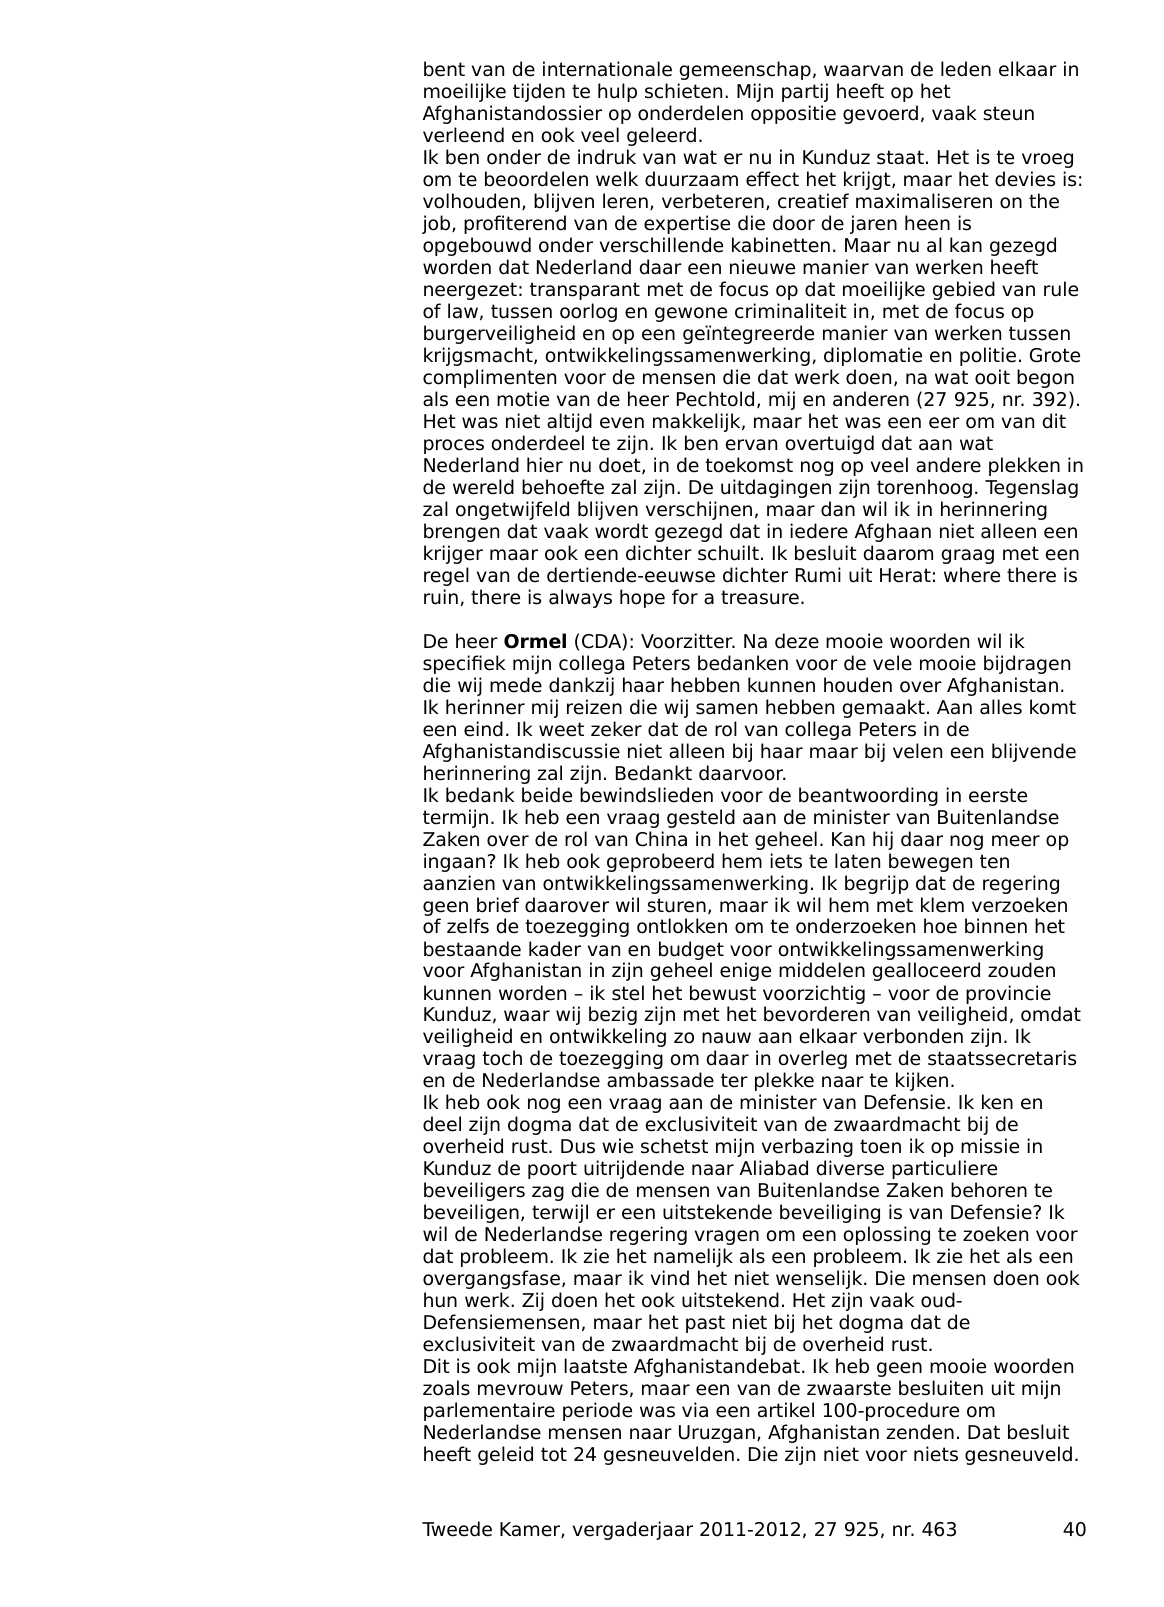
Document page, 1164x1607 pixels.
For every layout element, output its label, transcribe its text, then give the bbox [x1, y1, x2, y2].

text De heer Ormel (CDA): Voorzitter. Na deze mooie woorden wil ik specifiek mijn collega Peters bedanken voor de vele mooie bijdragen die wij mede dankzij haar hebben kunnen houden over Afghanistan. Ik herinner mij reizen die wij samen hebben gemaakt. Aan alles komt een eind. Ik weet zeker dat de rol van collega Peters in de Afghanistandiscussie niet alleen bij haar maar bij velen een blijvende herinnering zal zijn. Bedankt daarvoor. [422, 631, 1087, 784]
text bent van de internationale gemeenschap, waarvan de leden elkaar in moeilijke tijden te hulp schieten. Mijn partij heeft op het Afghanistandossier op onderdelen oppositie gevoerd, vaak steun verleend en ook veel geleerd. [422, 59, 1087, 147]
text Ik bedank beide bewindslieden voor de beantwoording in eerste termijn. Ik heb een vraag gesteld aan de minister van Buitenlandse Zaken over de rol van China in het geheel. Kan hij daar nog meer op ingaan? Ik heb ook geprobeerd hem iets te laten bewegen ten aanzien van ontwikkelingssamenwerking. Ik begrijp dat de regering geen brief daarover wil sturen, maar ik wil hem met klem verzoeken of zelfs de toezegging ontlokken om te onderzoeken hoe binnen het bestaande kader van en budget voor ontwikkelingssamenwerking voor Afghanistan in zijn geheel enige middelen gealloceerd zouden kunnen worden – ik stel het bewust voorzichtig – voor de provincie Kunduz, waar wij bezig zijn met het bevorderen van veiligheid, omdat veiligheid en ontwikkeling zo nauw aan elkaar verbonden zijn. Ik vraag toch de toezegging om daar in overleg met de staatssecretaris en de Nederlandse ambassade ter plekke naar te kijken. [422, 784, 1087, 1092]
text Ik ben onder de indruk van wat er nu in Kunduz staat. Het is te vroeg om te beoordelen welk duurzaam effect het krijgt, maar het devies is: volhouden, blijven leren, verbeteren, creatief maximaliseren on the job, profiterend van de expertise die door de jaren heen is opgebouwd onder verschillende kabinetten. Maar nu al kan gezegd worden dat Nederland daar een nieuwe manier van werken heeft neergezet: transparant met de focus op dat moeilijke gebied van rule of law, tussen oorlog en gewone criminaliteit in, met de focus op burgerveiligheid en op een geïntegreerde manier van werken tussen krijgsmacht, ontwikkelingssamenwerking, diplomatie en politie. Grote complimenten voor de mensen die dat werk doen, na wat ooit begon als een motie van de heer Pechtold, mij en anderen (27 925, nr. 392). Het was niet altijd even makkelijk, maar het was een eer om van dit proces onderdeel te zijn. Ik ben ervan overtuigd dat aan wat Nederland hier nu doet, in de toekomst nog op veel andere plekken in de wereld behoefte zal zijn. De uitdagingen zijn torenhoog. Tegenslag zal ongetwijfeld blijven verschijnen, maar dan wil ik in herinnering brengen dat vaak wordt gezegd dat in iedere Afghaan niet alleen een krijger maar ook een dichter schuilt. Ik besluit daarom graag met een regel van de dertiende-eeuwse dichter Rumi uit Herat: where there is ruin, there is always hope for a treasure. [422, 147, 1087, 608]
text Ik heb ook nog een vraag aan de minister van Defensie. Ik ken en deel zijn dogma dat de exclusiviteit van de zwaardmacht bij de overheid rust. Dus wie schetst mijn verbazing toen ik op missie in Kunduz de poort uitrijdende naar Aliabad diverse particuliere beveiligers zag die de mensen van Buitenlandse Zaken behoren te beveiligen, terwijl er een uitstekende beveiliging is van Defensie? Ik wil de Nederlandse regering vragen om een oplossing te zoeken voor dat probleem. Ik zie het namelijk als een probleem. Ik zie het als een overgangsfase, maar ik vind het niet wenselijk. Die mensen doen ook hun werk. Zij doen het ook uitstekend. Het zijn vaak oud-Defensiemensen, maar het past niet bij het dogma dat de exclusiviteit van de zwaardmacht bij de overheid rust. [422, 1092, 1087, 1356]
text Dit is ook mijn laatste Afghanistandebat. Ik heb geen mooie woorden zoals mevrouw Peters, maar een van de zwaarste besluiten uit mijn parlementaire periode was via een artikel 100-procedure om Nederlandse mensen naar Uruzgan, Afghanistan zenden. Dat besluit heeft geleid tot 24 gesneuvelden. Die zijn niet voor niets gesneuveld. [422, 1356, 1087, 1466]
